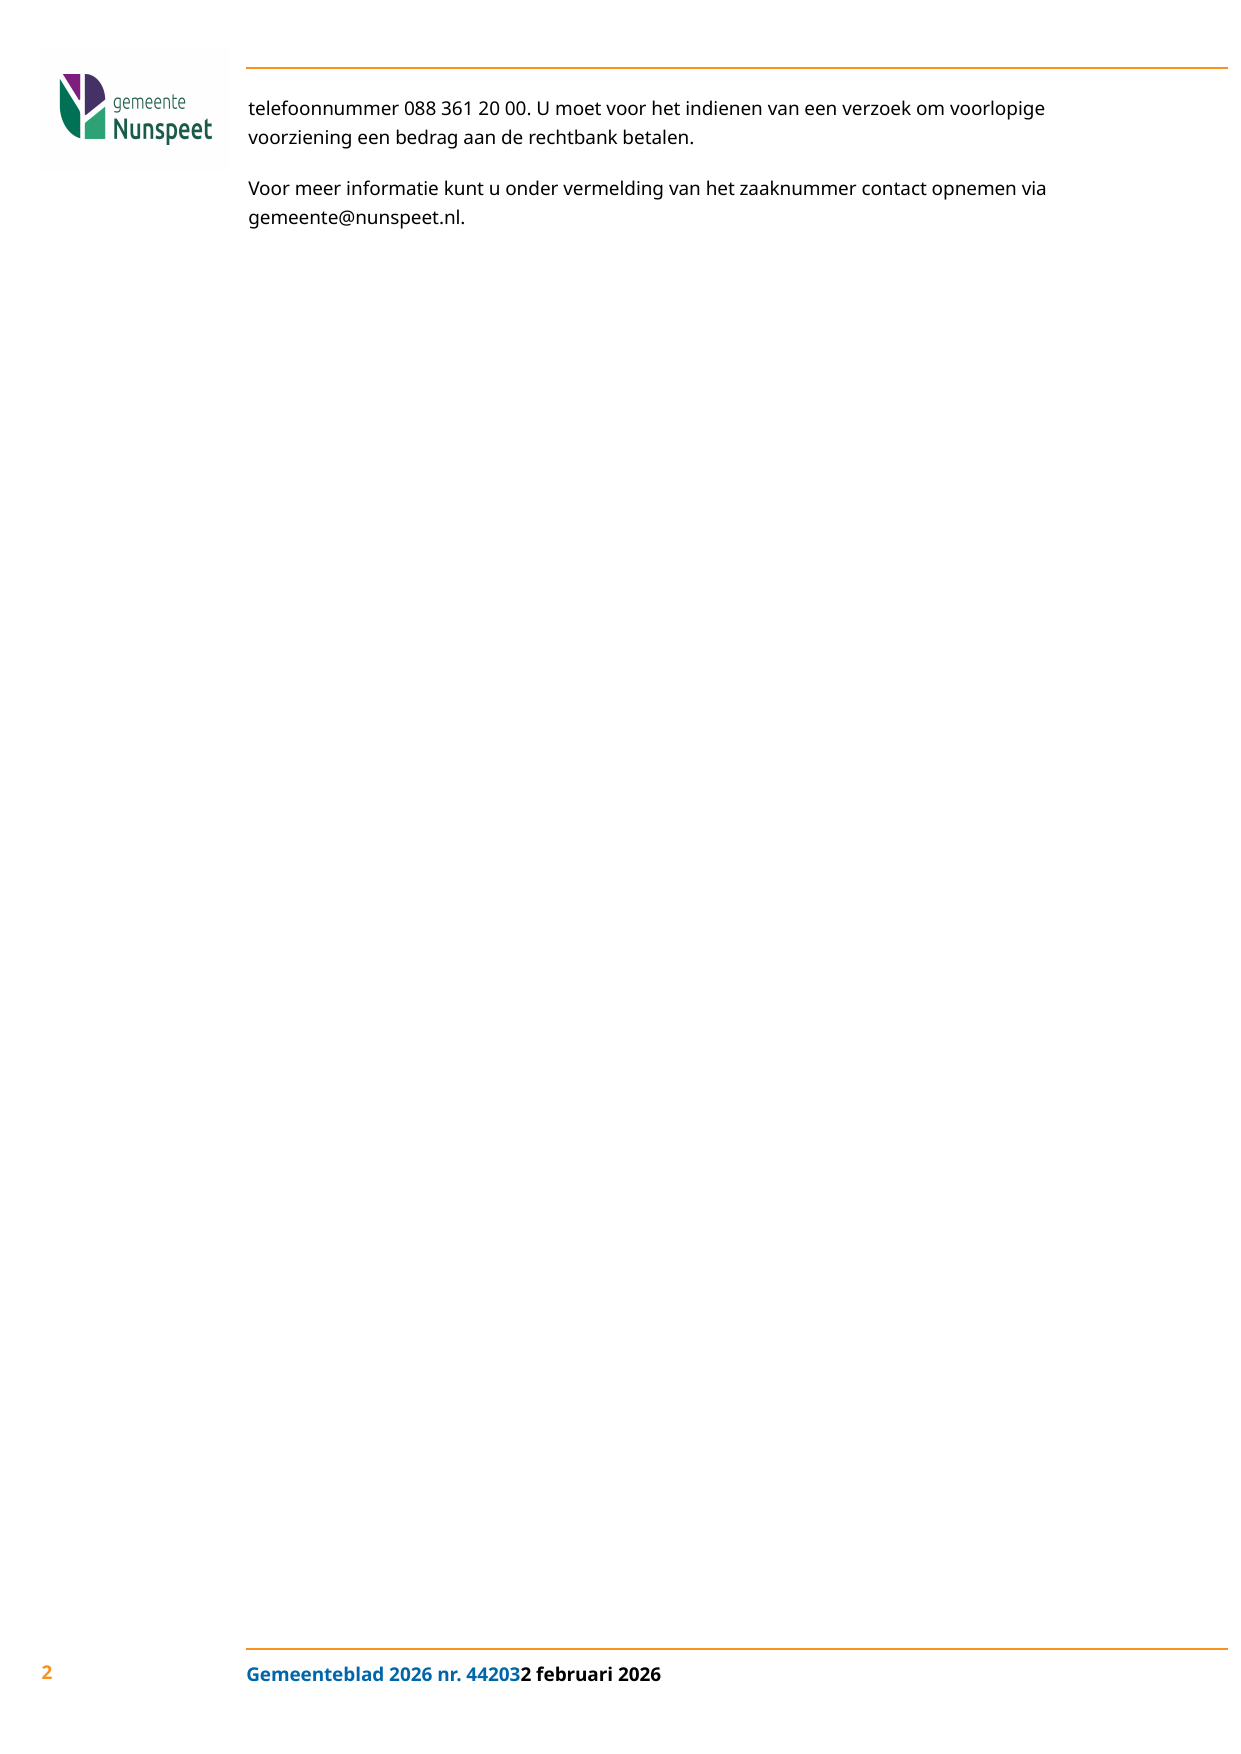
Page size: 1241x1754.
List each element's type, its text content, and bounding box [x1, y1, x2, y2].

text Voor meer informatie kunt u onder vermelding van het zaaknummer contact opnemen via gemeente@nunspeet.nl. [248, 175, 1152, 230]
picture [41, 47, 231, 172]
text telefoonnummer 088 361 20 00. U moet voor het indienen van een verzoek om voorlopige voorziening een bedrag aan de rechtbank betalen. [248, 95, 1152, 150]
